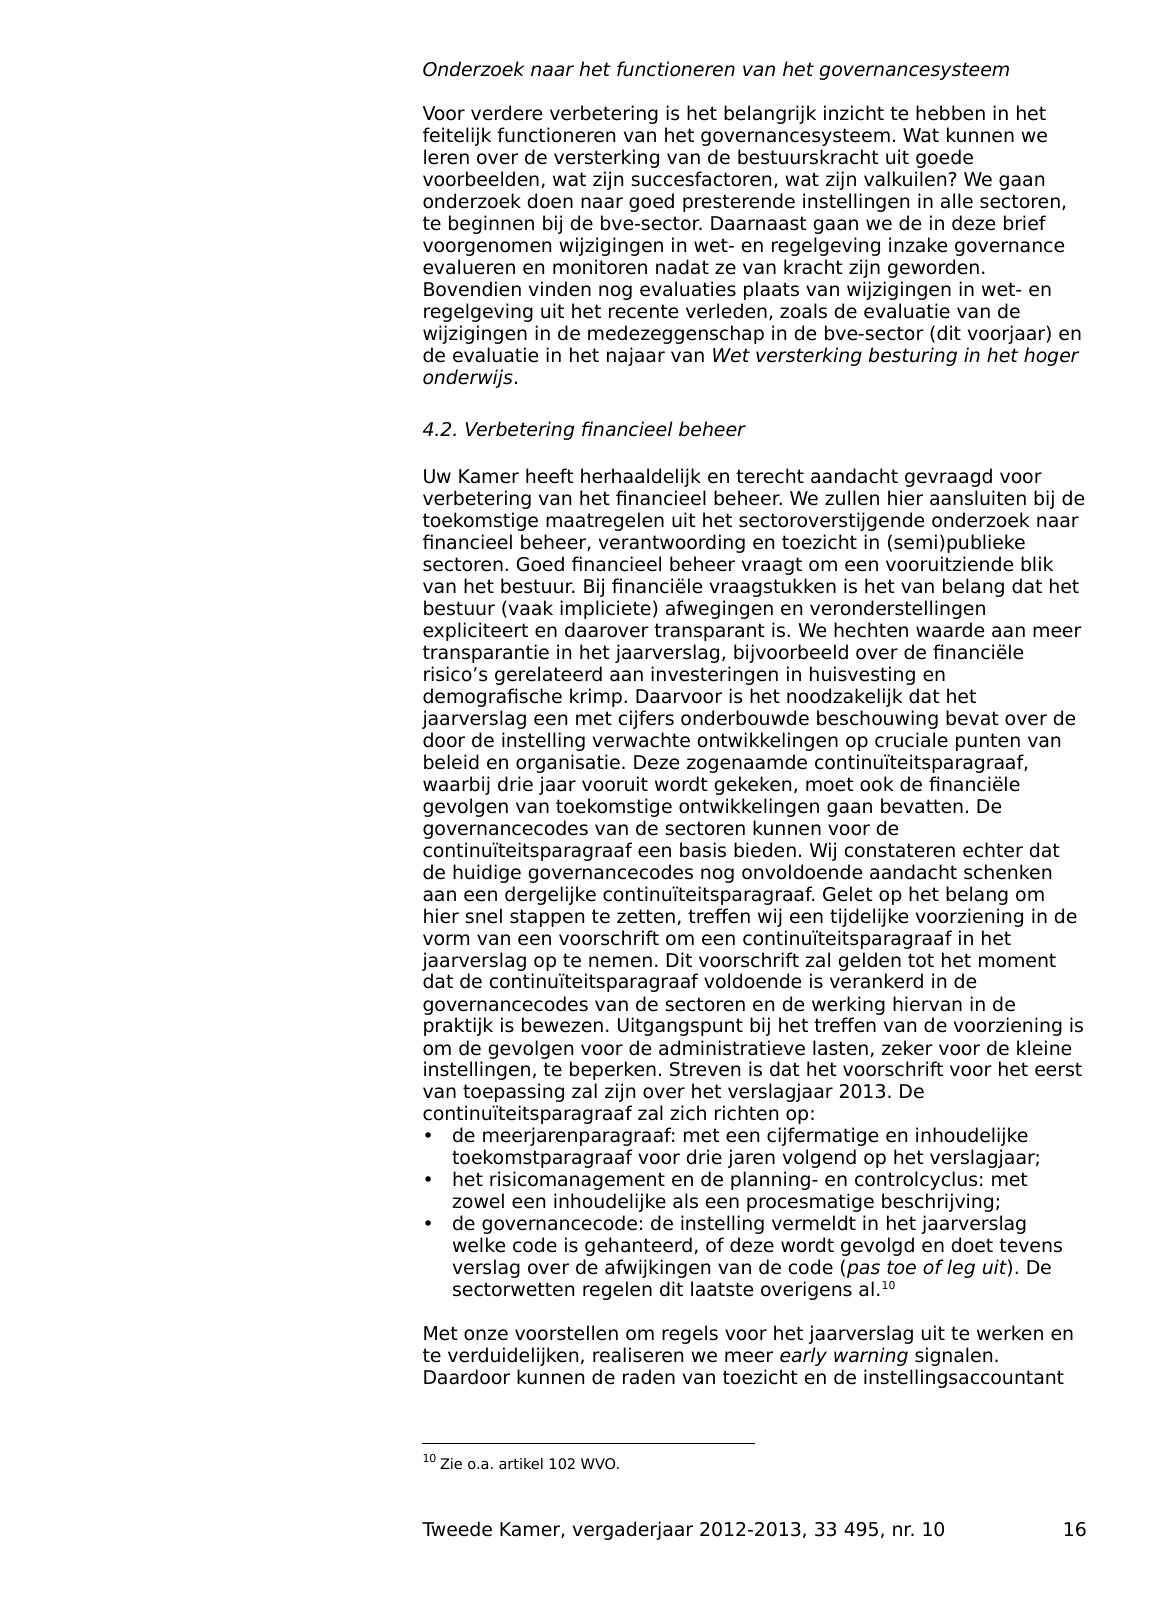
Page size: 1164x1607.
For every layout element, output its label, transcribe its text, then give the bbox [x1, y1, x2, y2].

subtitle 4.2. Verbetering financieel beheer [422, 419, 1087, 441]
text Zie o.a. artikel 102 WVO. [422, 1452, 1087, 1474]
text • het risicomanagement en de planning- en controlcyclus: met zowel een inhoudelijke als een procesmatige beschrijving; [422, 1169, 1087, 1213]
text • de meerjarenparagraaf: met een cijfermatige en inhoudelijke toekomstparagraaf voor drie jaren volgend op het verslagjaar; [422, 1125, 1087, 1169]
text Voor verdere verbetering is het belangrijk inzicht te hebben in het feitelijk functioneren van het governancesysteem. Wat kunnen we leren over de versterking van de bestuurskracht uit goede voorbeelden, wat zijn succesfactoren, wat zijn valkuilen? We gaan onderzoek doen naar goed presterende instellingen in alle sectoren, te beginnen bij de bve-sector. Daarnaast gaan we de in deze brief voorgenomen wijzigingen in wet- en regelgeving inzake governance evalueren en monitoren nadat ze van kracht zijn geworden. Bovendien vinden nog evaluaties plaats van wijzigingen in wet- en regelgeving uit het recente verleden, zoals de evaluatie van de wijzigingen in de medezeggenschap in de bve-sector (dit voorjaar) en de evaluatie in het najaar van Wet versterking besturing in het hoger onderwijs. [422, 103, 1087, 389]
text • de governancecode: de instelling vermeldt in het jaarverslag welke code is gehanteerd, of deze wordt gevolgd en doet tevens verslag over de afwijkingen van de code (pas toe of leg uit). De sectorwetten regelen dit laatste overigens al. [422, 1213, 1087, 1301]
text Uw Kamer heeft herhaaldelijk en terecht aandacht gevraagd voor verbetering van het financieel beheer. We zullen hier aansluiten bij de toekomstige maatregelen uit het sectoroverstijgende onderzoek naar financieel beheer, verantwoording en toezicht in (semi)publieke sectoren. Goed financieel beheer vraagt om een vooruitziende blik van het bestuur. Bij financiële vraagstukken is het van belang dat het bestuur (vaak impliciete) afwegingen en veronderstellingen expliciteert en daarover transparant is. We hechten waarde aan meer transparantie in het jaarverslag, bijvoorbeeld over de financiële risico’s gerelateerd aan investeringen in huisvesting en demografische krimp. Daarvoor is het noodzakelijk dat het jaarverslag een met cijfers onderbouwde beschouwing bevat over de door de instelling verwachte ontwikkelingen op cruciale punten van beleid en organisatie. Deze zogenaamde continuïteitsparagraaf, waarbij drie jaar vooruit wordt gekeken, moet ook de financiële gevolgen van toekomstige ontwikkelingen gaan bevatten. De governancecodes van de sectoren kunnen voor de continuïteitsparagraaf een basis bieden. Wij constateren echter dat de huidige governancecodes nog onvoldoende aandacht schenken aan een dergelijke continuïteitsparagraaf. Gelet op het belang om hier snel stappen te zetten, treffen wij een tijdelijke voorziening in de vorm van een voorschrift om een continuïteitsparagraaf in het jaarverslag op te nemen. Dit voorschrift zal gelden tot het moment dat de continuïteitsparagraaf voldoende is verankerd in de governancecodes van de sectoren en de werking hiervan in de praktijk is bewezen. Uitgangspunt bij het treffen van de voorziening is om de gevolgen voor de administratieve lasten, zeker voor de kleine instellingen, te beperken. Streven is dat het voorschrift voor het eerst van toepassing zal zijn over het verslagjaar 2013. De continuïteitsparagraaf zal zich richten op: [422, 466, 1087, 1125]
subtitle Onderzoek naar het functioneren van het governancesysteem [422, 59, 1087, 81]
text Met onze voorstellen om regels voor het jaarverslag uit te werken en te verduidelijken, realiseren we meer early warning signalen. Daardoor kunnen de raden van toezicht en de instellingsaccountant [422, 1323, 1087, 1389]
